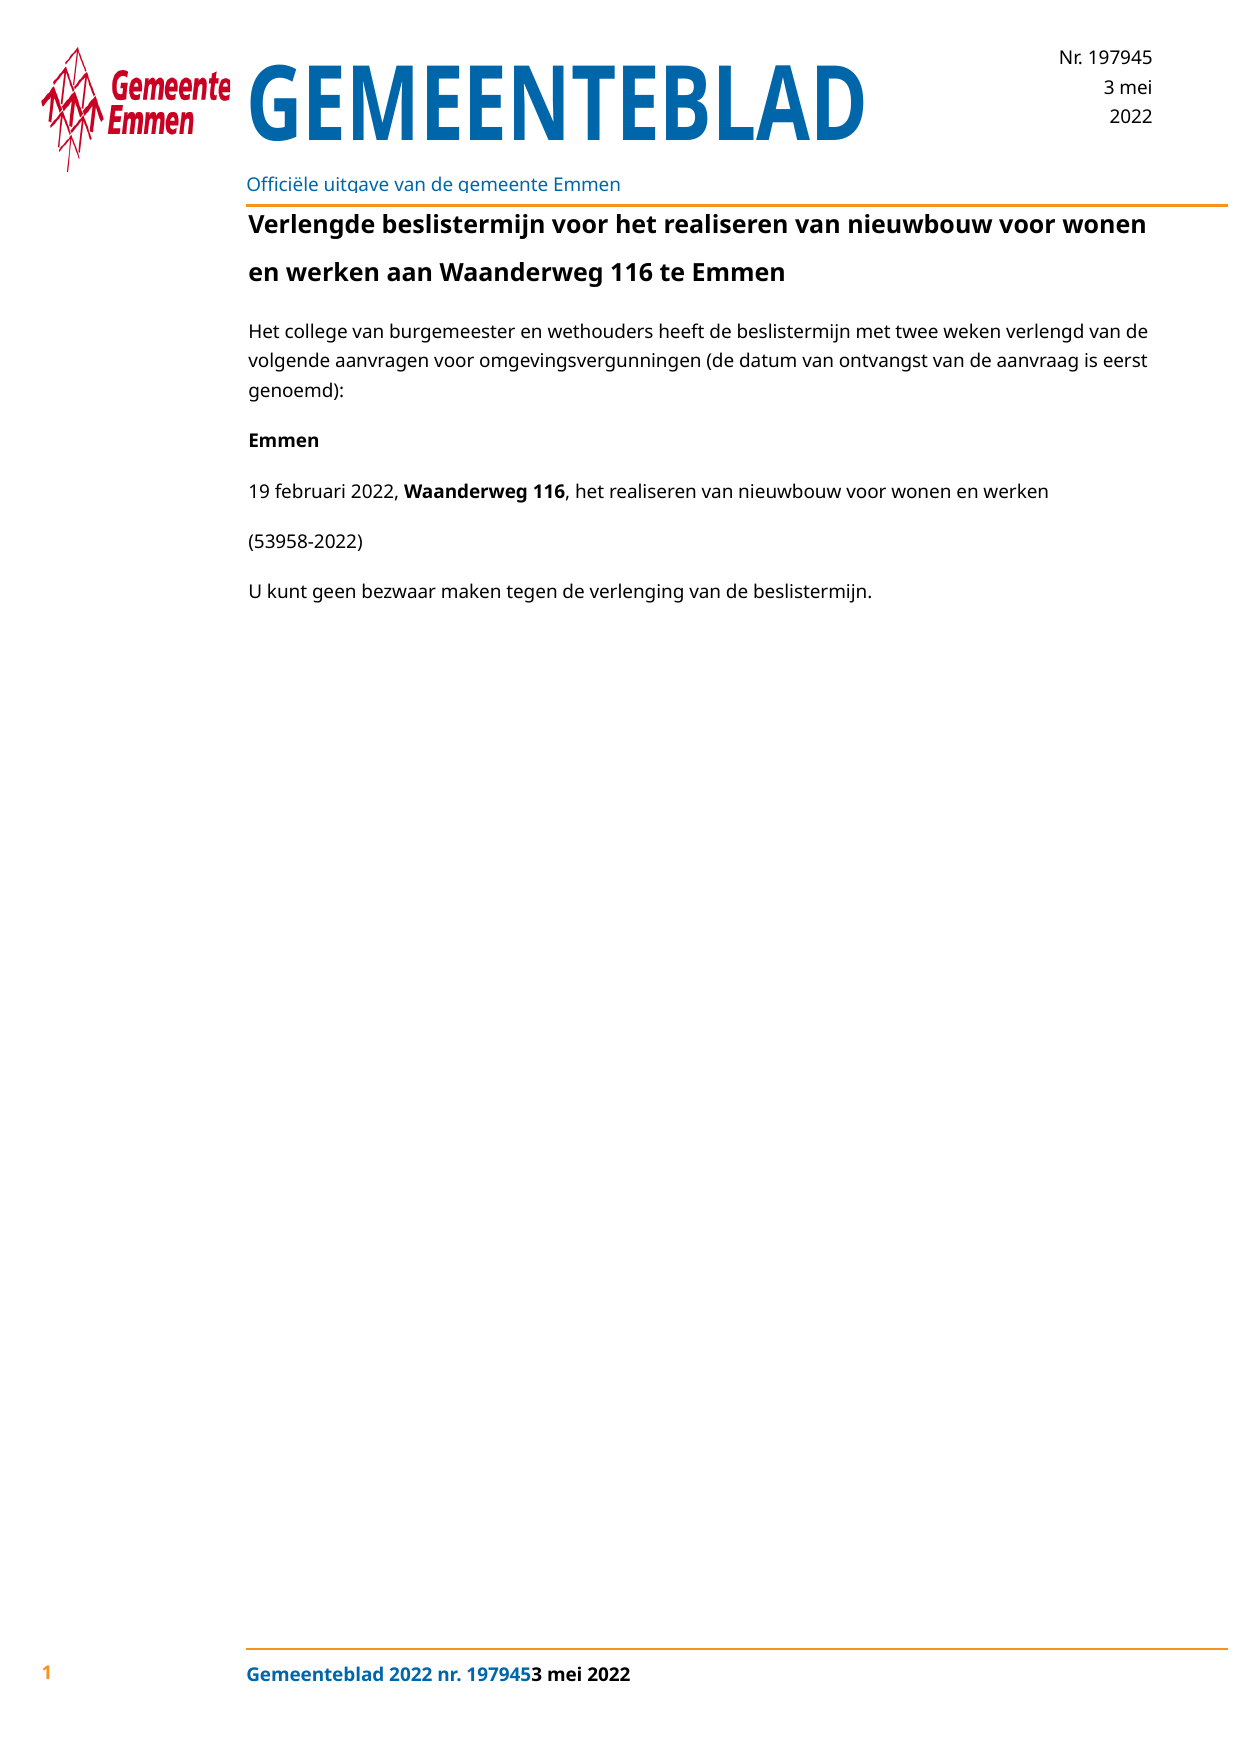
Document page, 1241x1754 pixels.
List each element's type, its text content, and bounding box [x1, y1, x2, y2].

text (53958-2022) [248, 528, 1152, 554]
text Verlengde beslistermijn voor het realiseren van nieuwbouw voor wonen en werken aan Waanderweg 116 te Emmen [248, 207, 1152, 288]
text Het college van burgemeester en wethouders heeft de beslistermijn met twee weken verlengd van de volgende aanvragen voor omgevingsvergunningen (de datum van ontvangst van de aanvraag is eerst genoemd): [248, 318, 1152, 403]
text U kunt geen bezwaar maken tegen de verlenging van de beslistermijn. [248, 579, 1152, 604]
picture [41, 47, 231, 172]
text Emmen [248, 427, 1152, 453]
text 19 februari 2022, Waanderweg 116, het realiseren van nieuwbouw voor wonen en werken [248, 478, 1152, 504]
